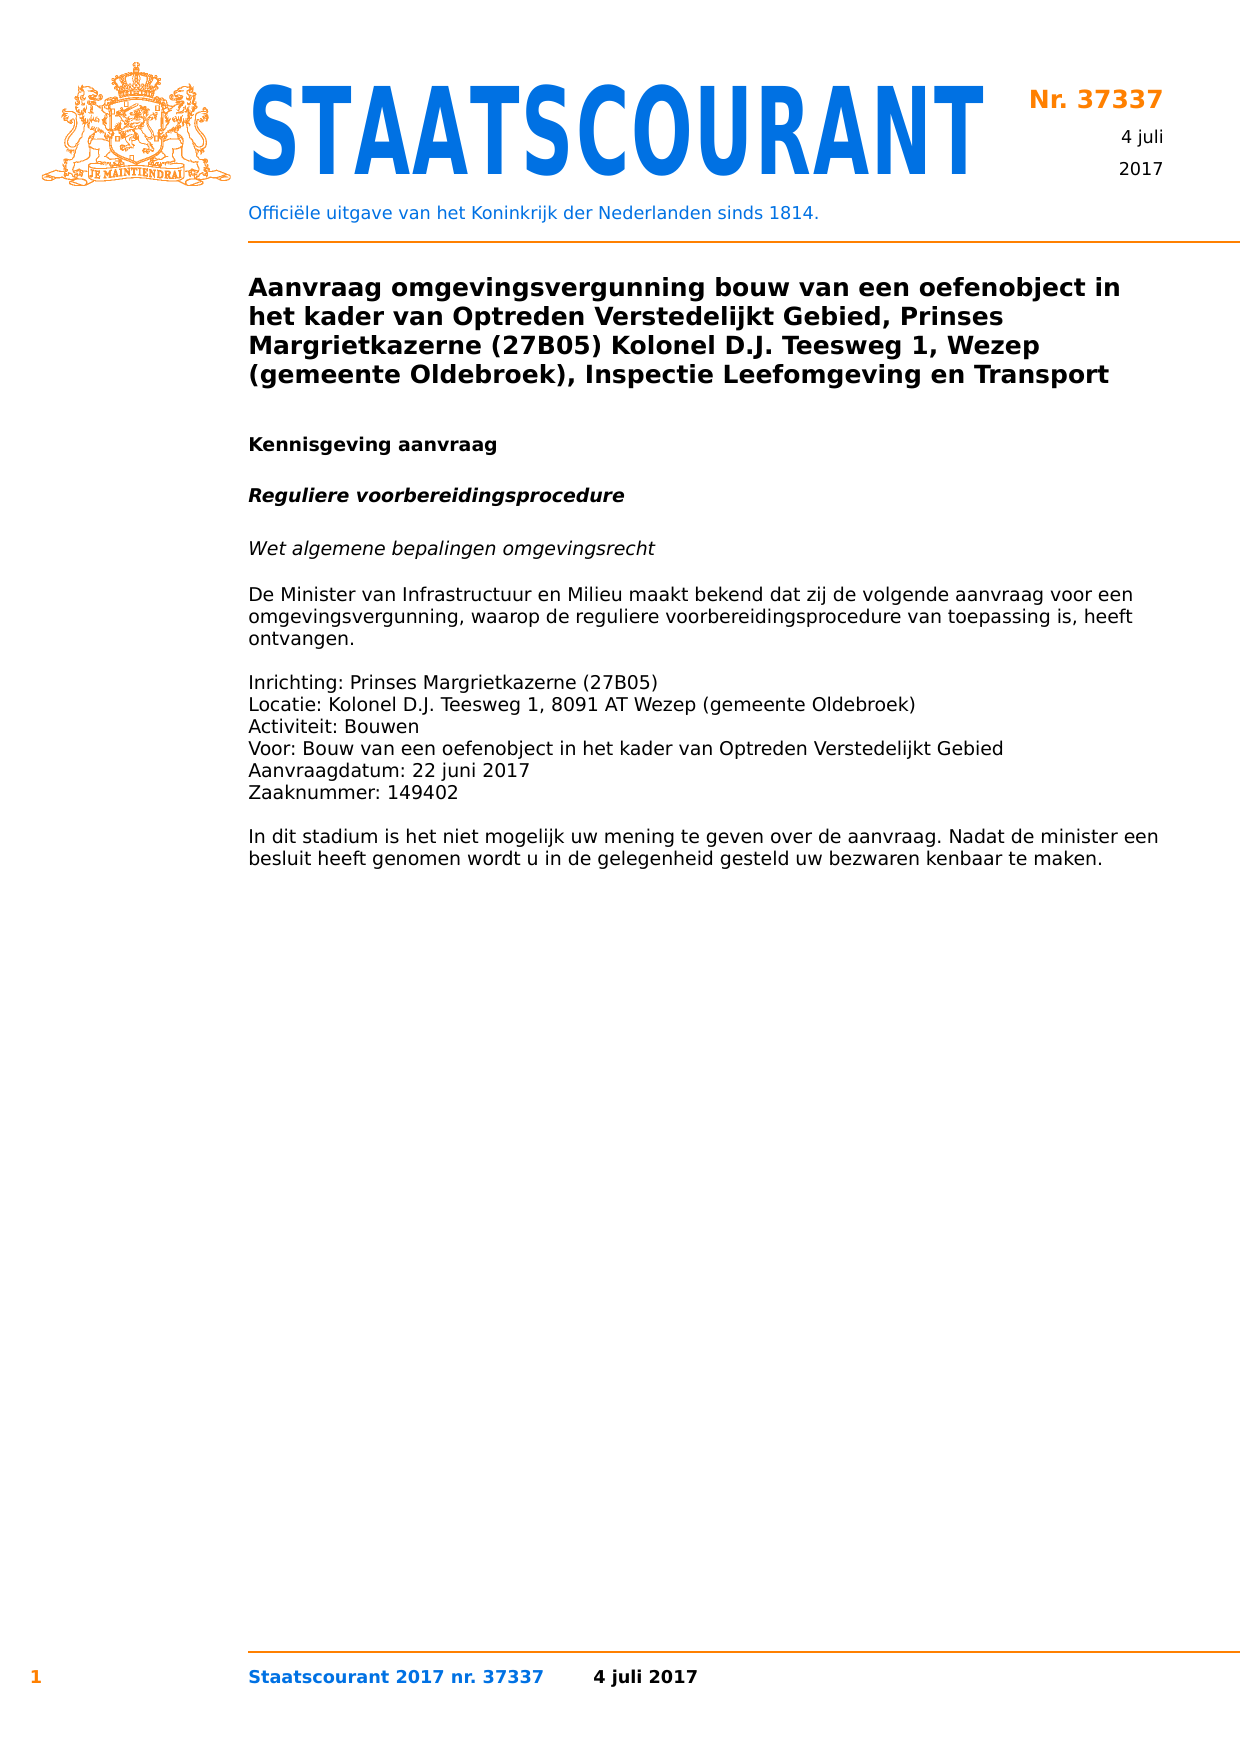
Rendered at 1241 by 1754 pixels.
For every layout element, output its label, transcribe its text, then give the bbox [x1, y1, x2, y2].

text Voor: Bouw van een oefenobject in het kader van Optreden Verstedelijkt Gebied [248, 738, 1163, 760]
subtitle Wet algemene bepalingen omgevingsrecht [248, 537, 1163, 559]
text De Minister van Infrastructuur en Milieu maakt bekend dat zij de volgende aanvraag voor een omgevingsvergunning, waarop de reguliere voorbereidingsprocedure van toepassing is, heeft ontvangen. [248, 584, 1163, 650]
text Inrichting: Prinses Margrietkazerne (27B05) [248, 672, 1163, 694]
text In dit stadium is het niet mogelijk uw mening te geven over de aanvraag. Nadat de minister een besluit heeft genomen wordt u in de gelegenheid gesteld uw bezwaren kenbaar te maken. [248, 826, 1163, 870]
text Locatie: Kolonel D.J. Teesweg 1, 8091 AT Wezep (gemeente Oldebroek) [248, 694, 1163, 716]
table_header [25, 62, 248, 241]
table_header Nr. 37337 [998, 62, 1240, 121]
table_cell 4 juli [998, 121, 1240, 153]
table_cell Officiële uitgave van het Koninkrijk der Nederlanden sinds 1814. [248, 203, 1240, 241]
picture [41, 62, 231, 186]
subtitle Reguliere voorbereidingsprocedure [248, 485, 1163, 507]
text Zaaknummer: 149402 [248, 782, 1163, 804]
subtitle Kennisgeving aanvraag [248, 433, 1163, 455]
text Aanvraagdatum: 22 juni 2017 [248, 760, 1163, 782]
table_cell 2017 [998, 153, 1240, 203]
table_header STAATSCOURANT [248, 62, 998, 203]
text Activiteit: Bouwen [248, 716, 1163, 738]
subtitle Aanvraag omgevingsvergunning bouw van een oefenobject in het kader van Optreden Verstedelijkt Gebied, Prinses Margrietkazerne (27B05) Kolonel D.J. Teesweg 1, Wezep (gemeente Oldebroek), Inspectie Leefomgeving en Transport [248, 273, 1163, 390]
